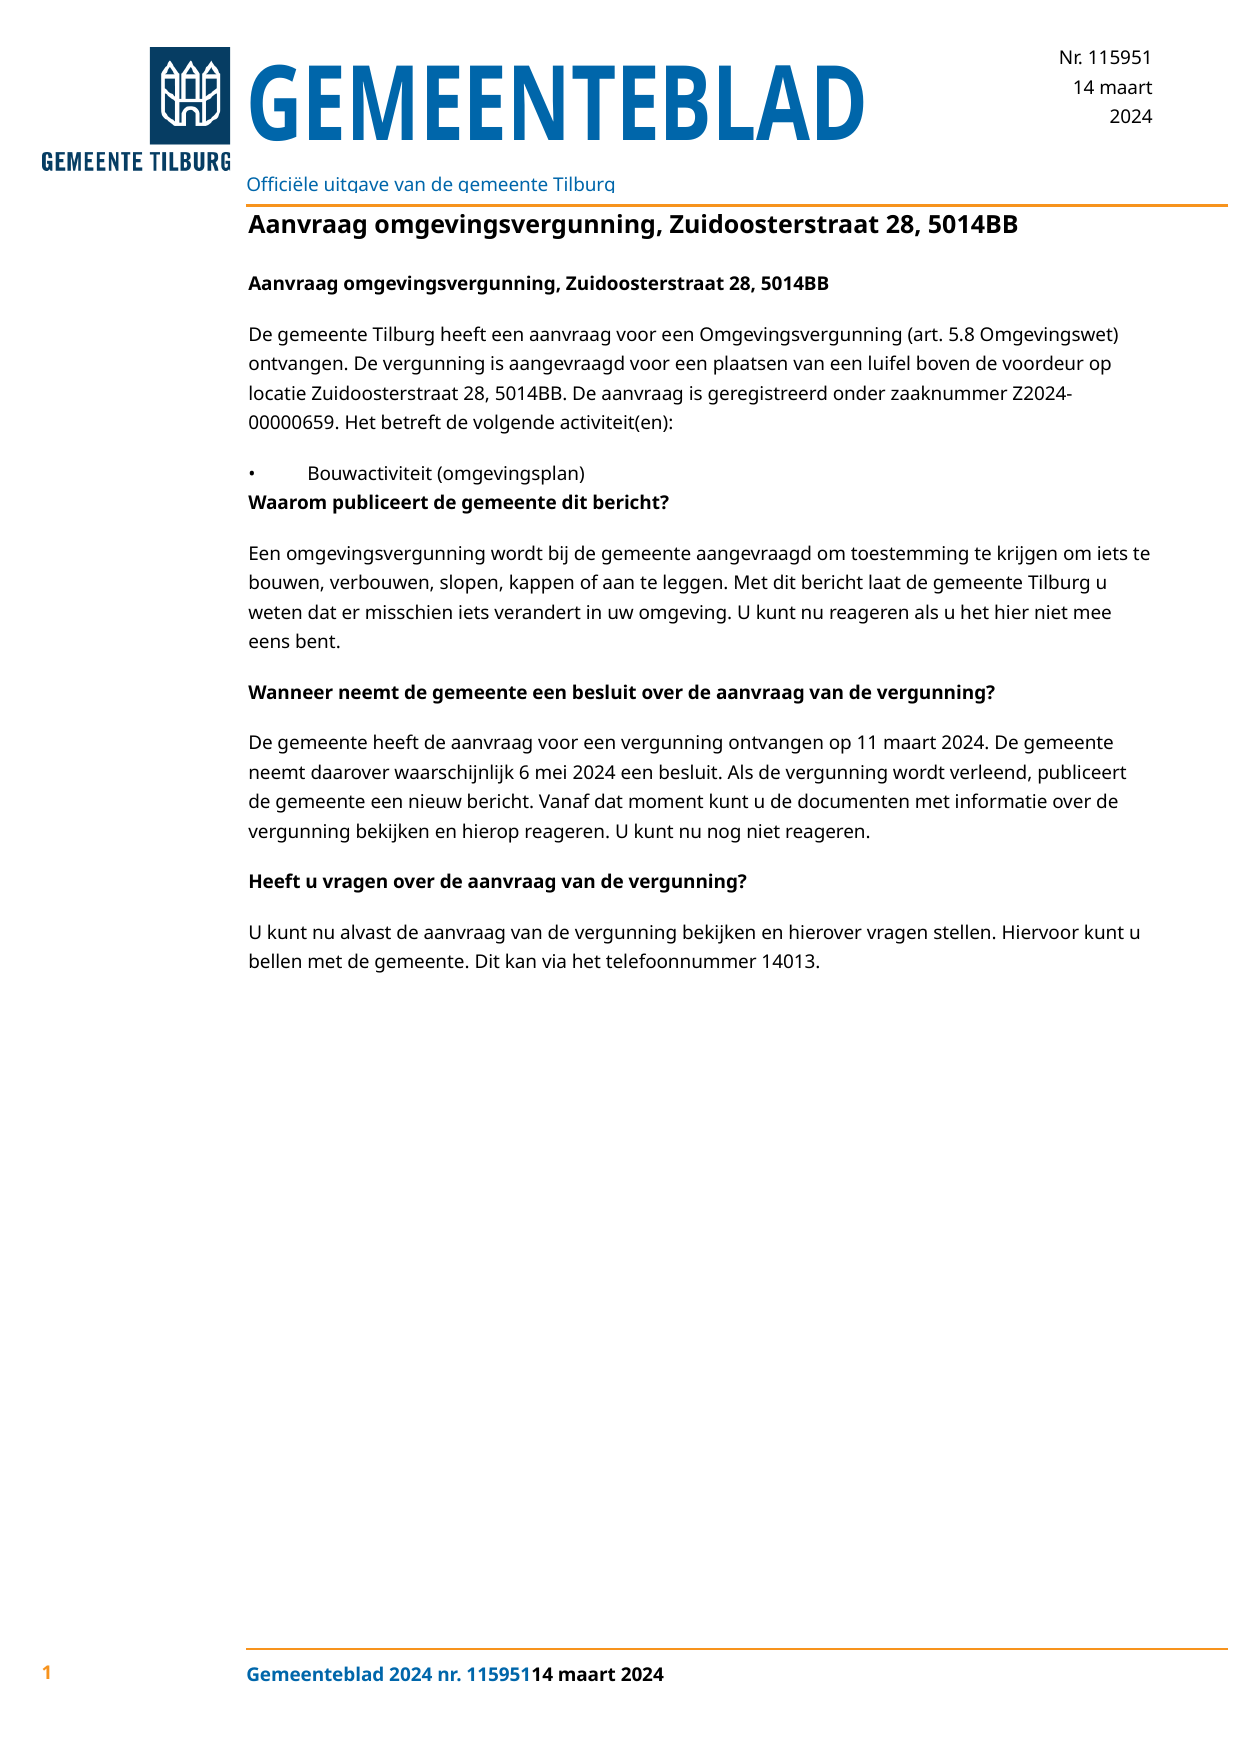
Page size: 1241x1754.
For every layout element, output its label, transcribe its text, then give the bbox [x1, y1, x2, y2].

text Wanneer neemt de gemeente een besluit over de aanvraag van de vergunning? [248, 679, 1152, 705]
text De gemeente Tilburg heeft een aanvraag voor een Omgevingsvergunning (art. 5.8 Omgevingswet) ontvangen. De vergunning is aangevraagd voor een plaatsen van een luifel boven de voordeur op locatie Zuidoosterstraat 28, 5014BB. De aanvraag is geregistreerd onder zaaknummer Z2024-00000659. Het betreft de volgende activiteit(en): [248, 321, 1152, 435]
text Heeft u vragen over de aanvraag van de vergunning? [248, 869, 1152, 894]
text De gemeente heeft de aanvraag voor een vergunning ontvangen op 11 maart 2024. De gemeente neemt daarover waarschijnlijk 6 mei 2024 een besluit. Als de vergunning wordt verleend, publiceert de gemeente een nieuw bericht. Vanaf dat moment kunt u de documenten met informatie over de vergunning bekijken en hierop reageren. U kunt nu nog niet reageren. [248, 729, 1152, 844]
list Bouwactiviteit (omgevingsplan) [248, 460, 1152, 486]
text Aanvraag omgevingsvergunning, Zuidoosterstraat 28, 5014BB [248, 207, 1152, 241]
text Waarom publiceert de gemeente dit bericht? [248, 489, 1152, 515]
text Aanvraag omgevingsvergunning, Zuidoosterstraat 28, 5014BB [248, 270, 1152, 296]
text Een omgevingsvergunning wordt bij de gemeente aangevraagd om toestemming te krijgen om iets te bouwen, verbouwen, slopen, kappen of aan te leggen. Met dit bericht laat de gemeente Tilburg u weten dat er misschien iets verandert in uw omgeving. U kunt nu reageren als u het hier niet mee eens bent. [248, 540, 1152, 654]
picture [41, 47, 231, 172]
text U kunt nu alvast de aanvraag van de vergunning bekijken en hierover vragen stellen. Hiervoor kunt u bellen met de gemeente. Dit kan via het telefoonnummer 14013. [248, 919, 1152, 974]
